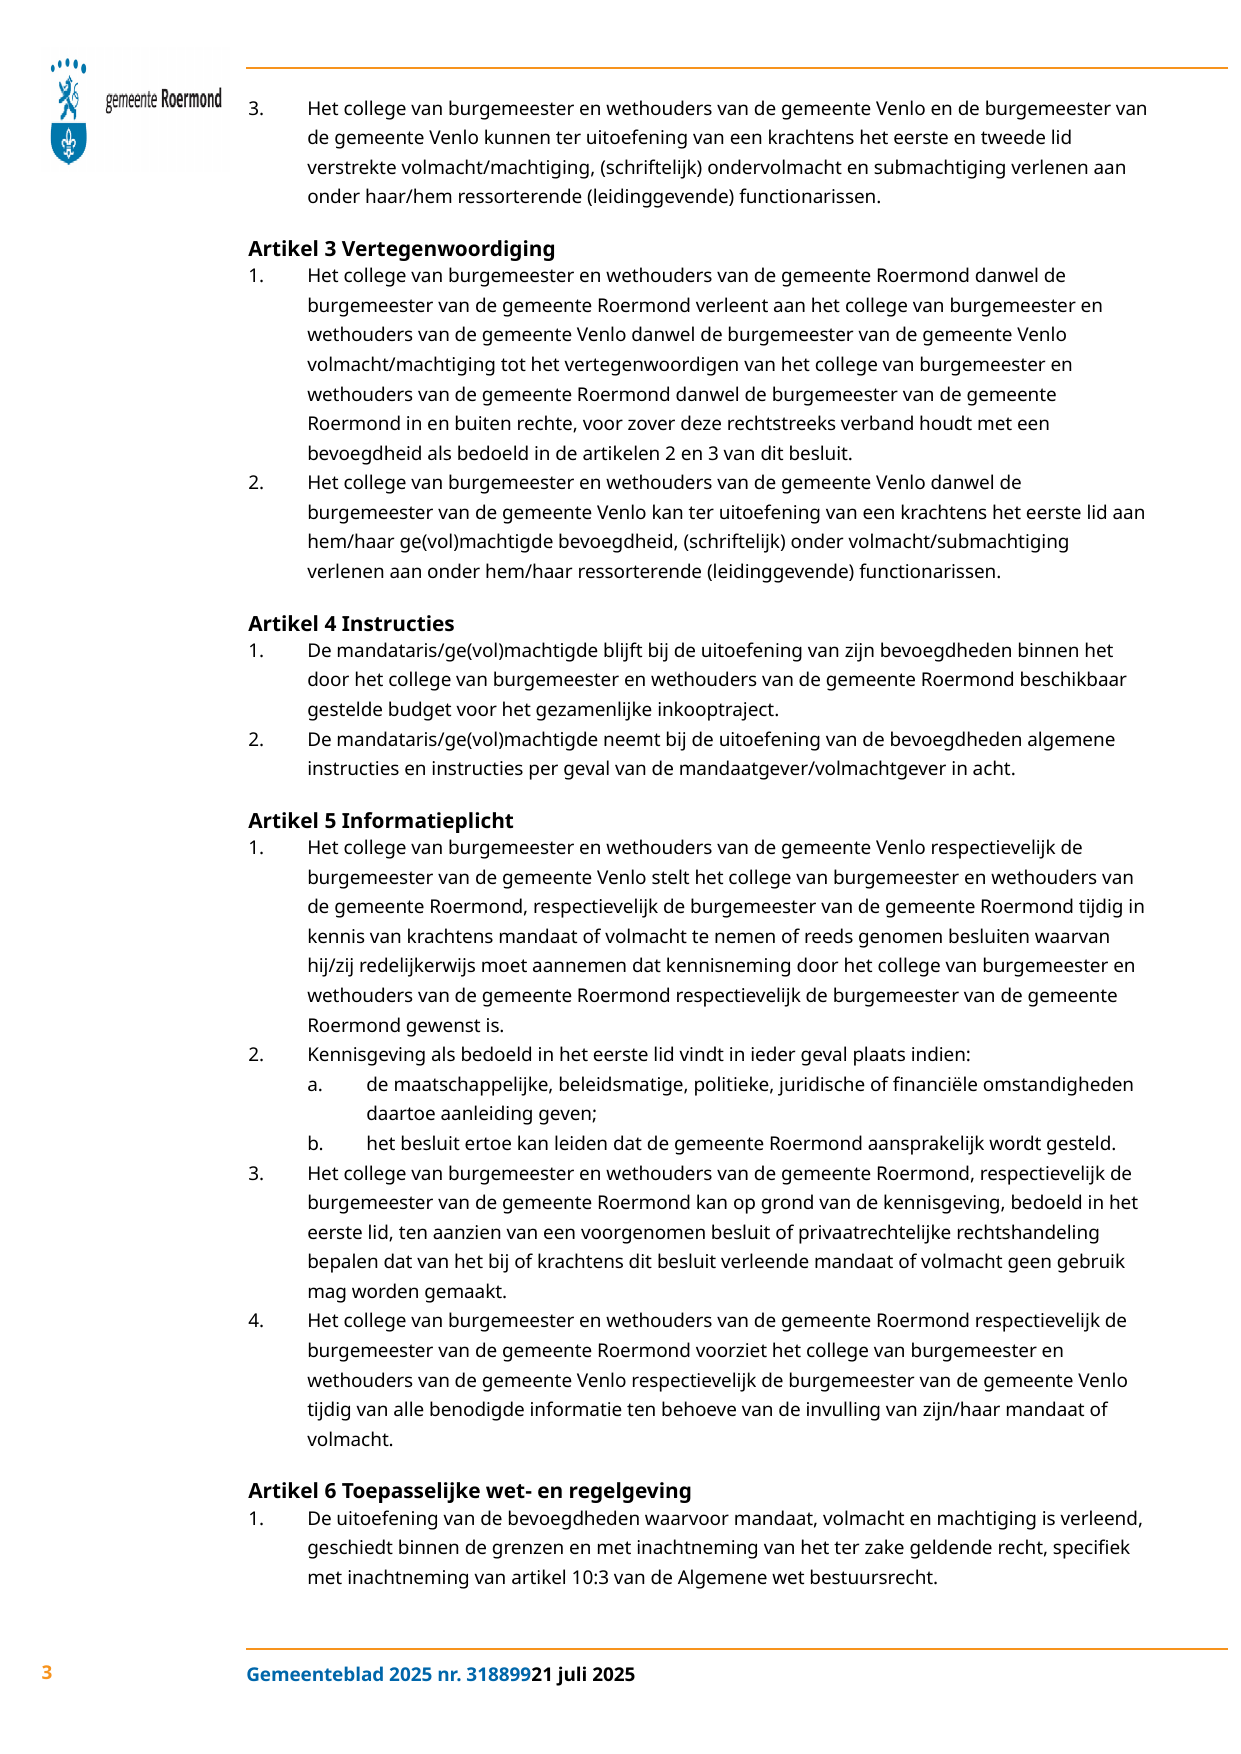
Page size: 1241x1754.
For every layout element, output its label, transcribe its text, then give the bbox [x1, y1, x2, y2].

picture [41, 47, 231, 172]
list Het college van burgemeester en wethouders van de gemeente Venlo en de burgemeester van de gemeente Venlo kunnen ter uitoefening van een krachtens het eerste en tweede lid verstrekte volmacht/machtiging, (schriftelijk) ondervolmacht en submachtiging verlenen aan onder haar/hem ressorterende (leidinggevende) functionarissen. [248, 95, 1152, 209]
list de maatschappelijke, beleidsmatige, politieke, juridische of financiële omstandigheden daartoe aanleiding geven; [307, 1071, 1152, 1126]
text Artikel 6 Toepasselijke wet- en regelgeving [248, 1476, 1152, 1505]
text Artikel 3 Vertegenwoordiging [248, 234, 1152, 262]
text Artikel 4 Instructies [248, 609, 1152, 637]
list Het college van burgemeester en wethouders van de gemeente Roermond respectievelijk de burgemeester van de gemeente Roermond voorziet het college van burgemeester en wethouders van de gemeente Venlo respectievelijk de burgemeester van de gemeente Venlo tijdig van alle benodigde informatie ten behoeve van de invulling van zijn/haar mandaat of volmacht. [248, 1308, 1152, 1452]
list Kennisgeving als bedoeld in het eerste lid vindt in ieder geval plaats indien: [248, 1041, 1152, 1067]
list Het college van burgemeester en wethouders van de gemeente Roermond, respectievelijk de burgemeester van de gemeente Roermond kan op grond van de kennisgeving, bedoeld in het eerste lid, ten aanzien van een voorgenomen besluit of privaatrechtelijke rechtshandeling bepalen dat van het bij of krachtens dit besluit verleende mandaat of volmacht geen gebruik mag worden gemaakt. [248, 1160, 1152, 1304]
list De mandataris/ge(vol)machtigde blijft bij de uitoefening van zijn bevoegdheden binnen het door het college van burgemeester en wethouders van de gemeente Roermond beschikbaar gestelde budget voor het gezamenlijke inkooptraject. [248, 637, 1152, 722]
text Artikel 5 Informatieplicht [248, 806, 1152, 834]
list De mandataris/ge(vol)machtigde neemt bij de uitoefening van de bevoegdheden algemene instructies en instructies per geval van de mandaatgever/volmachtgever in acht. [248, 726, 1152, 781]
list De uitoefening van de bevoegdheden waarvoor mandaat, volmacht en machtiging is verleend, geschiedt binnen de grenzen en met inachtneming van het ter zake geldende recht, specifiek met inachtneming van artikel 10:3 van de Algemene wet bestuursrecht. [248, 1505, 1152, 1590]
list het besluit ertoe kan leiden dat de gemeente Roermond aansprakelijk wordt gesteld. [307, 1130, 1152, 1156]
list Het college van burgemeester en wethouders van de gemeente Venlo danwel de burgemeester van de gemeente Venlo kan ter uitoefening van een krachtens het eerste lid aan hem/haar ge(vol)machtigde bevoegdheid, (schriftelijk) onder volmacht/submachtiging verlenen aan onder hem/haar ressorterende (leidinggevende) functionarissen. [248, 469, 1152, 584]
list Het college van burgemeester en wethouders van de gemeente Venlo respectievelijk de burgemeester van de gemeente Venlo stelt het college van burgemeester en wethouders van de gemeente Roermond, respectievelijk de burgemeester van de gemeente Roermond tijdig in kennis van krachtens mandaat of volmacht te nemen of reeds genomen besluiten waarvan hij/zij redelijkerwijs moet aannemen dat kennisneming door het college van burgemeester en wethouders van de gemeente Roermond respectievelijk de burgemeester van de gemeente Roermond gewenst is. [248, 834, 1152, 1037]
list Het college van burgemeester en wethouders van de gemeente Roermond danwel de burgemeester van de gemeente Roermond verleent aan het college van burgemeester en wethouders van de gemeente Venlo danwel de burgemeester van de gemeente Venlo volmacht/machtiging tot het vertegenwoordigen van het college van burgemeester en wethouders van de gemeente Roermond danwel de burgemeester van de gemeente Roermond in en buiten rechte, voor zover deze rechtstreeks verband houdt met een bevoegdheid als bedoeld in de artikelen 2 en 3 van dit besluit. [248, 262, 1152, 466]
